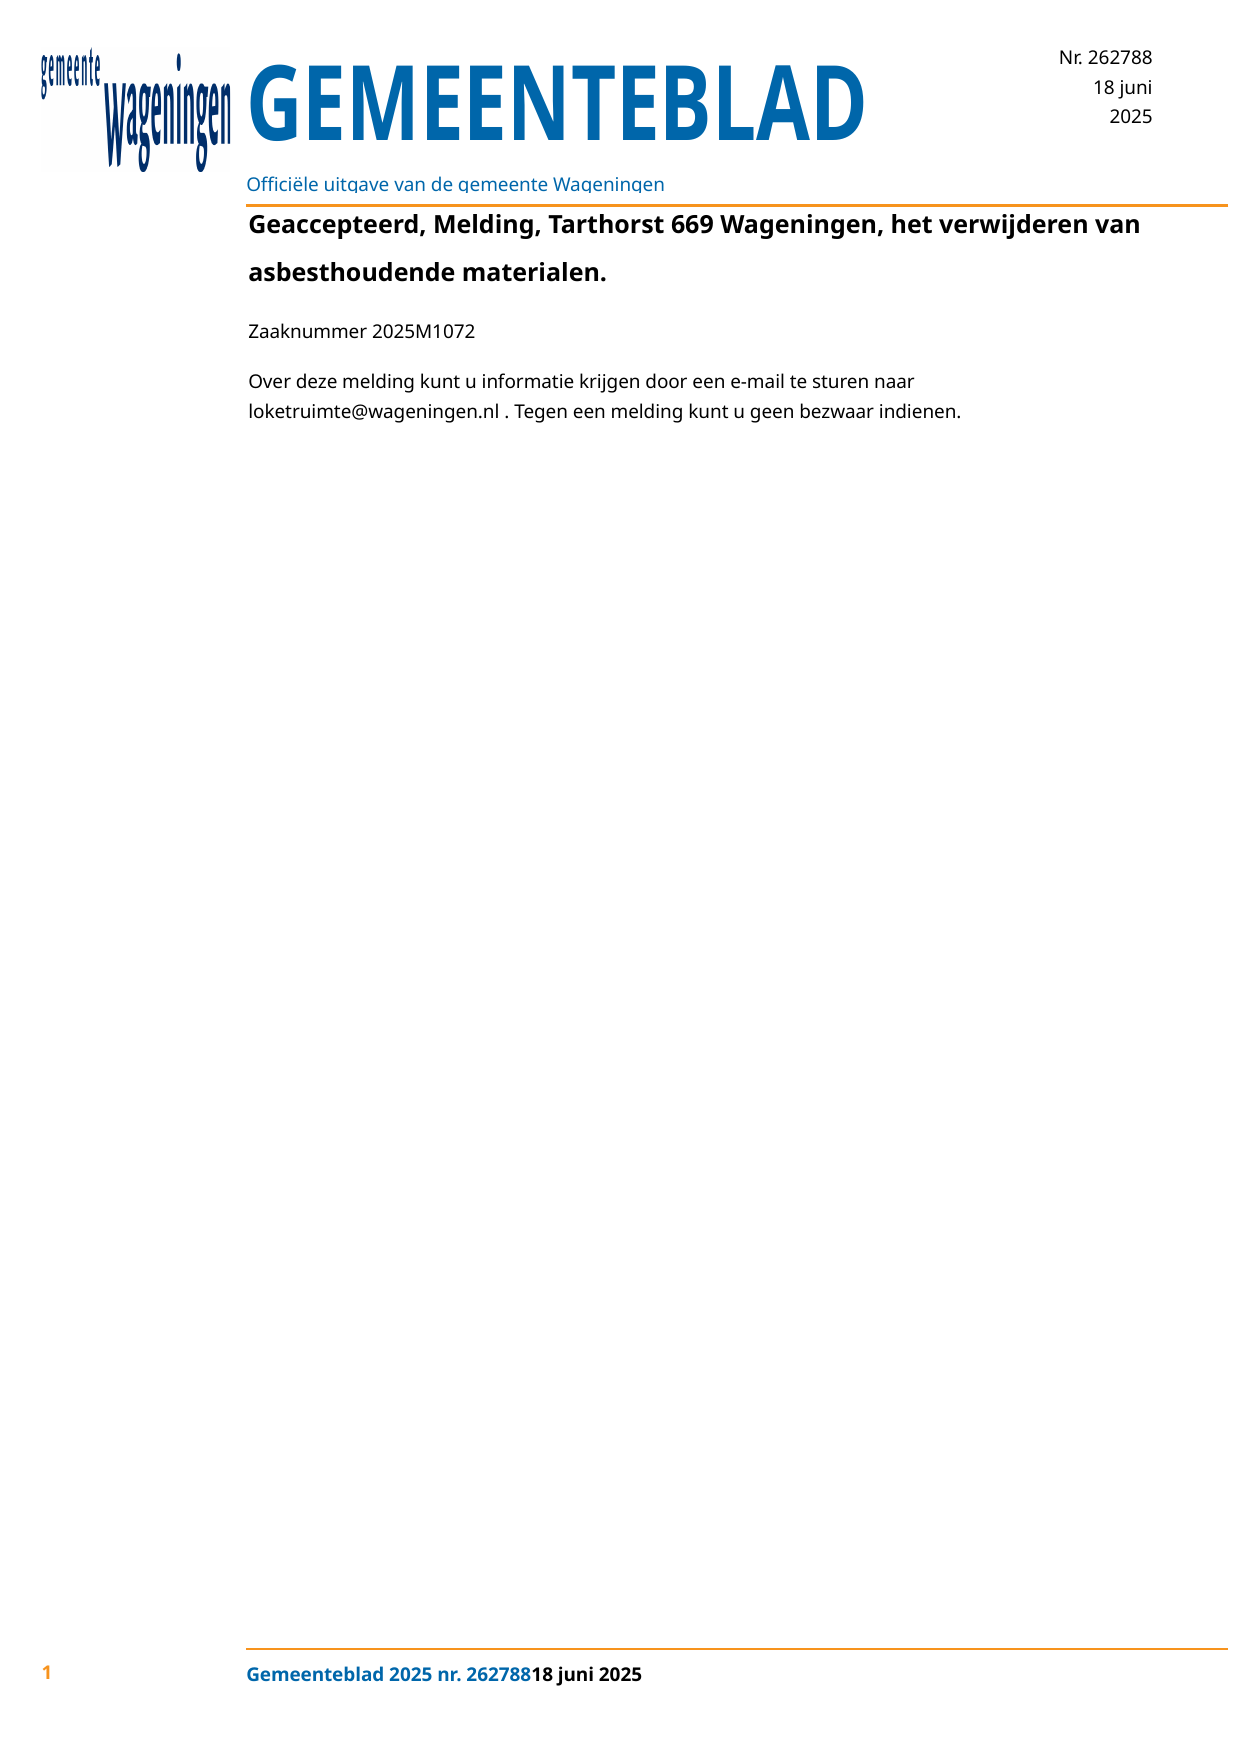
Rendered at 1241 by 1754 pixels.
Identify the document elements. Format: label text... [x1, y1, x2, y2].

text Geaccepteerd, Melding, Tarthorst 669 Wageningen, het verwijderen van asbesthoudende materialen. [248, 207, 1152, 288]
picture [41, 47, 231, 172]
text Zaaknummer 2025M1072 [248, 318, 1152, 344]
text Over deze melding kunt u informatie krijgen door een e-mail te sturen naar loketruimte@wageningen.nl . Tegen een melding kunt u geen bezwaar indienen. [248, 368, 1152, 424]
